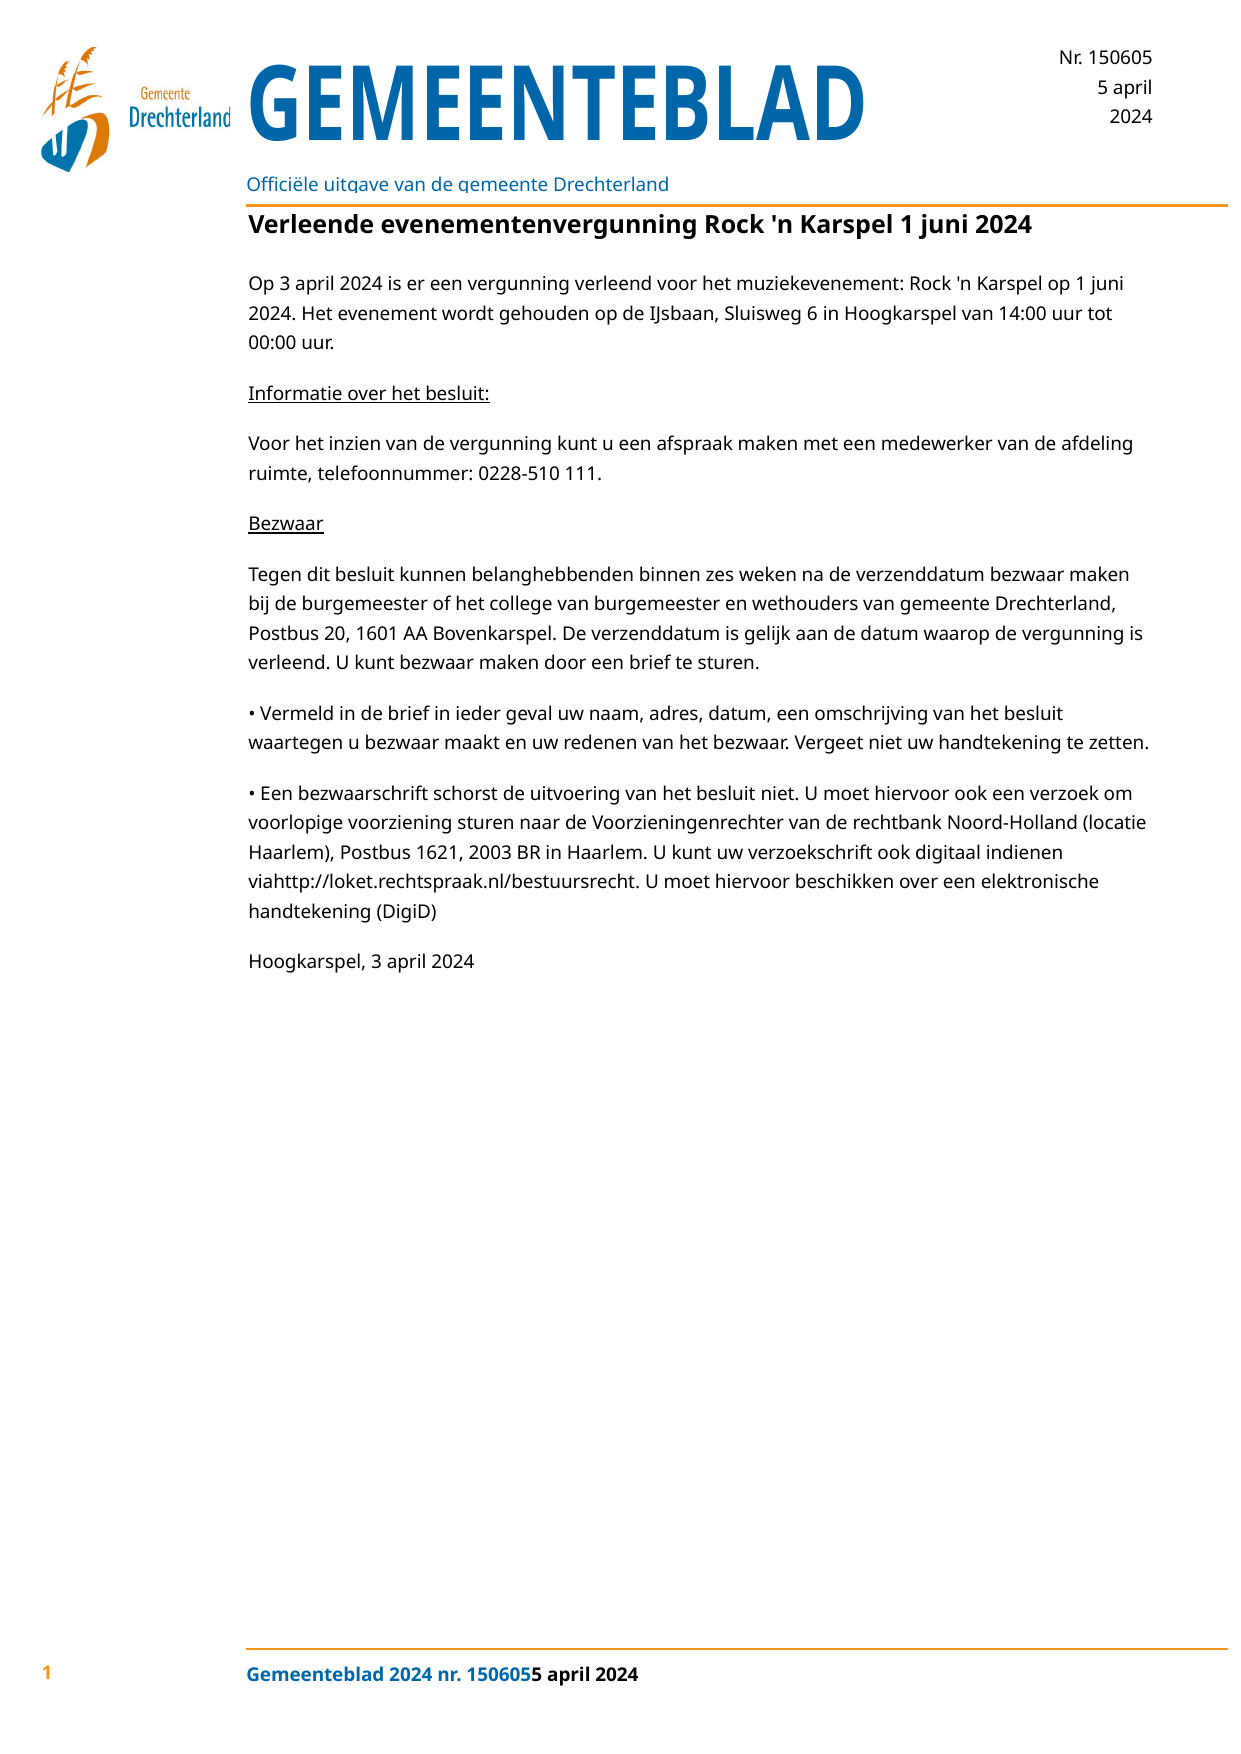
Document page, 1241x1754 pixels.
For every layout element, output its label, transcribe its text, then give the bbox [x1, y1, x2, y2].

picture [41, 158, 64, 172]
picture [41, 47, 231, 172]
text Bezwaar [248, 510, 1152, 536]
picture [226, 115, 231, 124]
text Voor het inzien van de vergunning kunt u een afspraak maken met een medewerker van de afdeling ruimte, telefoonnummer: 0228-510 111. [248, 430, 1152, 486]
text • Een bezwaarschrift schorst de uitvoering van het besluit niet. U moet hiervoor ook een verzoek om voorlopige voorziening sturen naar de Voorzieningenrechter van de rechtbank Noord-Holland (locatie Haarlem), Postbus 1621, 2003 BR in Haarlem. U kunt uw verzoekschrift ook digitaal indienen viahttp://loket.rechtspraak.nl/bestuursrecht. U moet hiervoor beschikken over een elektronische handtekening (DigiD) [248, 780, 1152, 924]
text Op 3 april 2024 is er een vergunning verleend voor het muziekevenement: Rock 'n Karspel op 1 juni 2024. Het evenement wordt gehouden op de IJsbaan, Sluisweg 6 in Hoogkarspel van 14:00 uur tot 00:00 uur. [248, 270, 1152, 355]
text Informatie over het besluit: [248, 380, 1152, 406]
text Tegen dit besluit kunnen belanghebbenden binnen zes weken na de verzenddatum bezwaar maken bij de burgemeester of het college van burgemeester en wethouders van gemeente Drechterland, Postbus 20, 1601 AA Bovenkarspel. De verzenddatum is gelijk aan de datum waarop de vergunning is verleend. U kunt bezwaar maken door een brief te sturen. [248, 561, 1152, 675]
text • Vermeld in de brief in ieder geval uw naam, adres, datum, een omschrijving van het besluit waartegen u bezwaar maakt en uw redenen van het bezwaar. Vergeet niet uw handtekening te zetten. [248, 700, 1152, 755]
text Verleende evenementenvergunning Rock 'n Karspel 1 juni 2024 [248, 207, 1152, 241]
text Hoogkarspel, 3 april 2024 [248, 949, 1152, 974]
